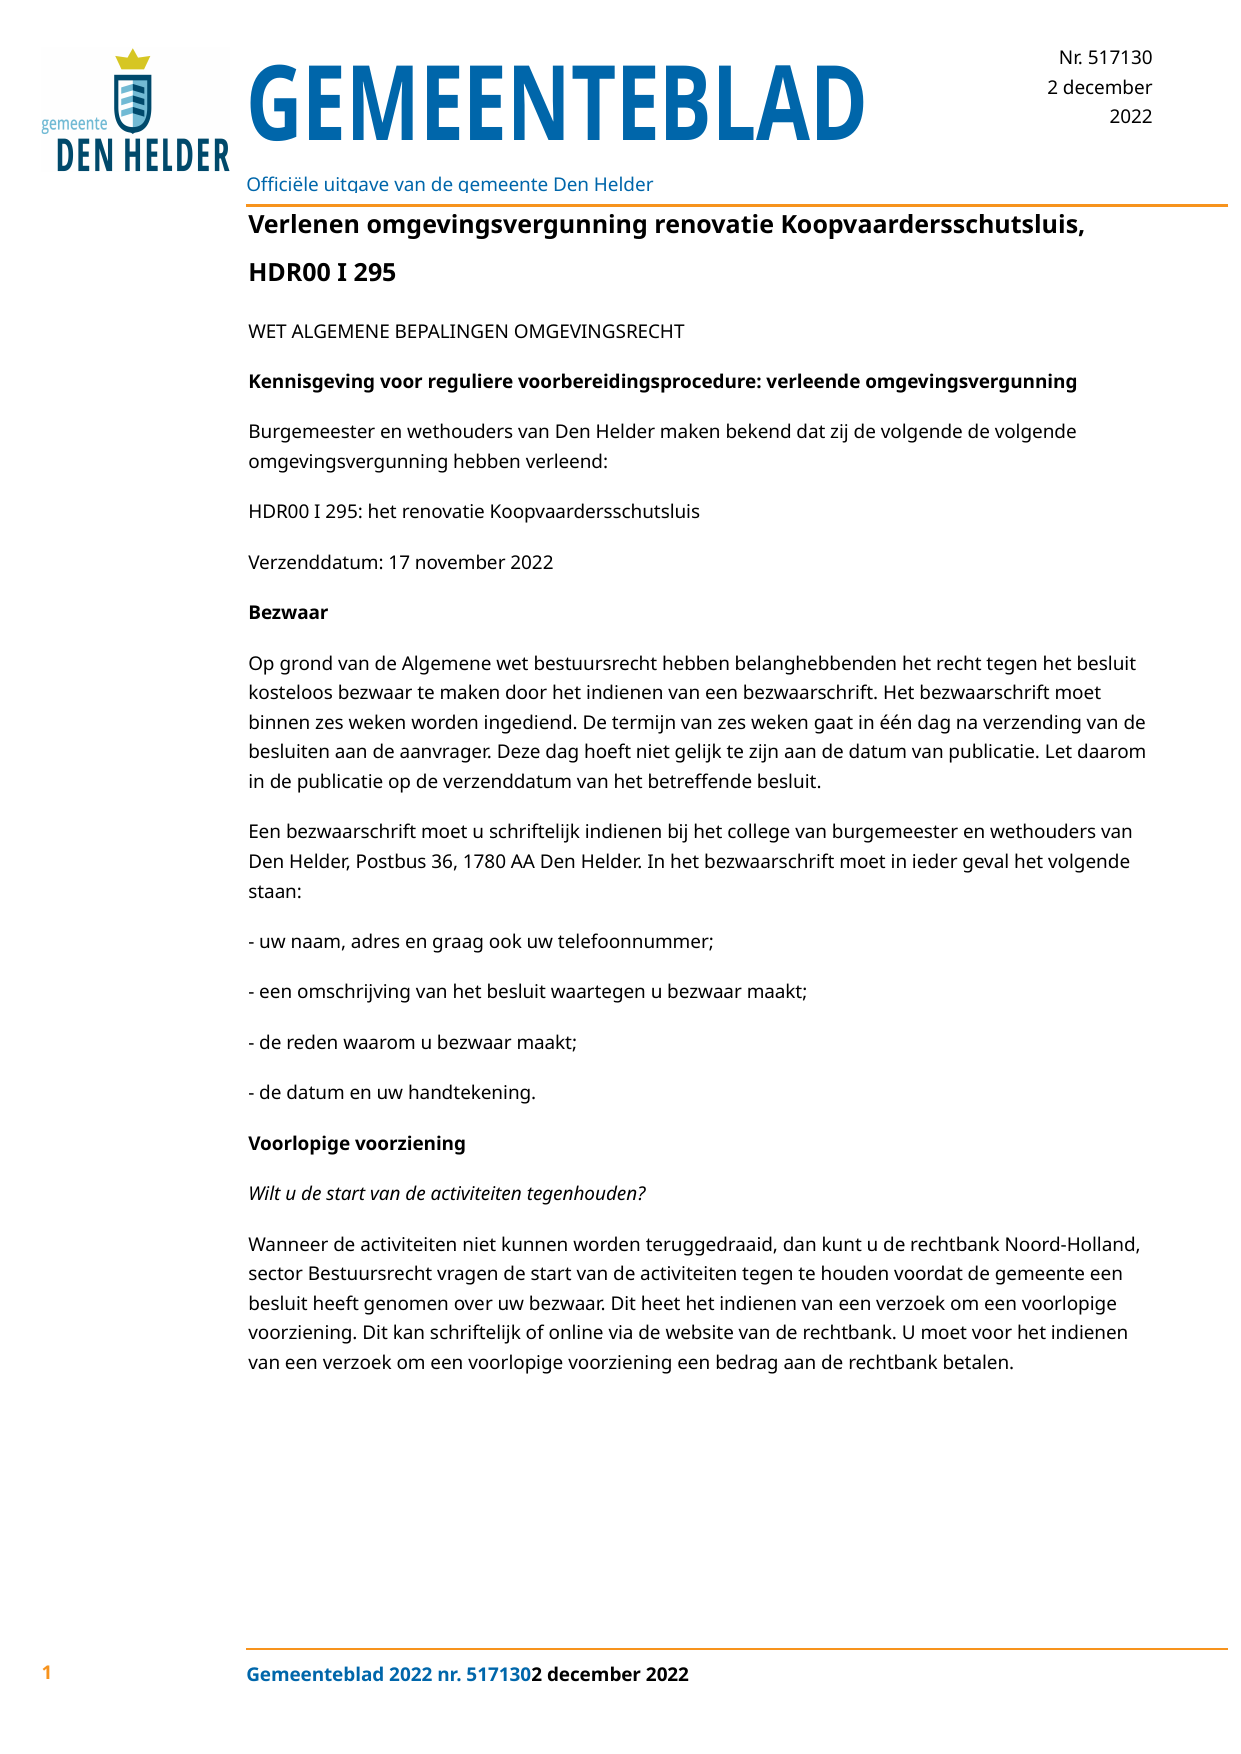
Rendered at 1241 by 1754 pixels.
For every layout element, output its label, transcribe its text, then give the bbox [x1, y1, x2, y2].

text WET ALGEMENE BEPALINGEN OMGEVINGSRECHT [248, 318, 1152, 344]
text Burgemeester en wethouders van Den Helder maken bekend dat zij de volgende de volgende omgevingsvergunning hebben verleend: [248, 419, 1152, 474]
picture [100, 154, 106, 172]
picture [182, 144, 187, 165]
picture [130, 157, 135, 172]
text Voorlopige voorziening [248, 1130, 1152, 1156]
picture [41, 47, 231, 172]
text Wilt u de start van de activiteiten tegenhouden? [248, 1180, 1152, 1206]
text Op grond van de Algemene wet bestuursrecht hebben belanghebbenden het recht tegen het besluit kosteloos bezwaar te maken door het indienen van een bezwaarschrift. Het bezwaarschrift moet binnen zes weken worden ingediend. De termijn van zes weken gaat in één dag na verzending van de besluiten aan de aanvrager. Deze dag hoeft niet gelijk te zijn aan de datum van publicatie. Let daarom in de publicatie op de verzenddatum van het betreffende besluit. [248, 650, 1152, 794]
text - uw naam, adres en graag ook uw telefoonnummer; [248, 928, 1152, 954]
text Een bezwaarschrift moet u schriftelijk indienen bij het college van burgemeester en wethouders van Den Helder, Postbus 36, 1780 AA Den Helder. In het bezwaarschrift moet in ieder geval het volgende staan: [248, 819, 1152, 904]
text - een omschrijving van het besluit waartegen u bezwaar maakt; [248, 979, 1152, 1004]
text Wanneer de activiteiten niet kunnen worden teruggedraaid, dan kunt u de rechtbank Noord-Holland, sector Bestuursrecht vragen de start van de activiteiten tegen te houden voordat de gemeente een besluit heeft genomen over uw bezwaar. Dit heet het indienen van een verzoek om een voorlopige voorziening. Dit kan schriftelijk of online via de website van de rechtbank. U moet voor het indienen van een verzoek om een voorlopige voorziening een bedrag aan de rechtbank betalen. [248, 1231, 1152, 1375]
text - de reden waarom u bezwaar maakt; [248, 1029, 1152, 1055]
text Bezwaar [248, 599, 1152, 625]
picture [63, 144, 68, 165]
text - de datum en uw handtekening. [248, 1079, 1152, 1105]
text Verlenen omgevingsvergunning renovatie Koopvaardersschutsluis, HDR00 I 295 [248, 207, 1152, 288]
text Verzenddatum: 17 november 2022 [248, 549, 1152, 575]
text HDR00 I 295: het renovatie Koopvaardersschutsluis [248, 499, 1152, 524]
picture [220, 160, 224, 172]
text Kennisgeving voor reguliere voorbereidingsprocedure: verleende omgevingsvergunning [248, 368, 1152, 394]
